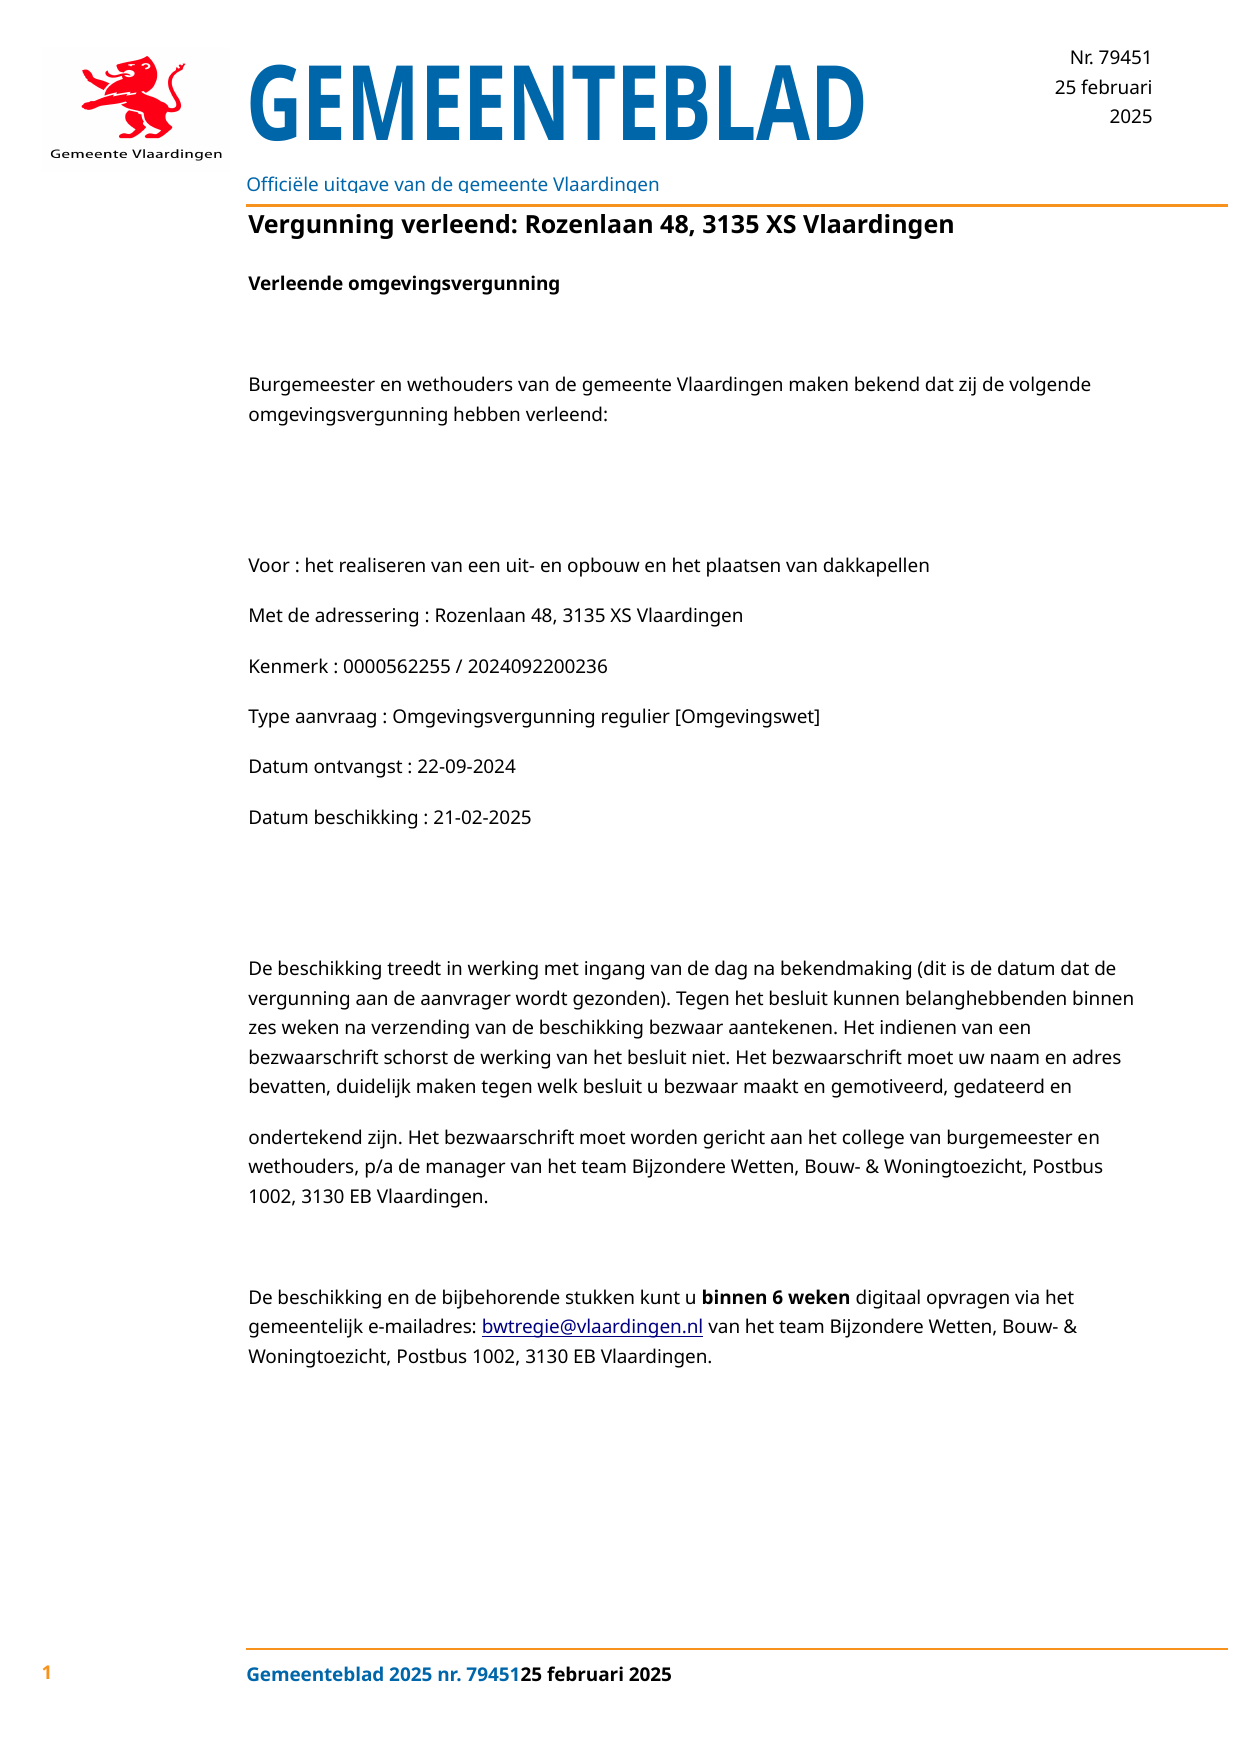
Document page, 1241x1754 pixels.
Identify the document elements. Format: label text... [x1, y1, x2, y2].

text Voor : het realiseren van een uit- en opbouw en het plaatsen van dakkapellen [248, 552, 1152, 578]
text Kenmerk : 0000562255 / 2024092200236 [248, 653, 1152, 678]
picture [41, 47, 231, 172]
text ondertekend zijn. Het bezwaarschrift moet worden gericht aan het college van burgemeester en wethouders, p/a de manager van het team Bijzondere Wetten, Bouw- & Woningtoezicht, Postbus 1002, 3130 EB Vlaardingen. [248, 1124, 1152, 1209]
text Met de adressering : Rozenlaan 48, 3135 XS Vlaardingen [248, 602, 1152, 628]
text Vergunning verleend: Rozenlaan 48, 3135 XS Vlaardingen [248, 207, 1152, 241]
text Datum beschikking : 21-02-2025 [248, 804, 1152, 830]
text Verleende omgevingsvergunning [248, 270, 1152, 296]
text Burgemeester en wethouders van de gemeente Vlaardingen maken bekend dat zij de volgende omgevingsvergunning hebben verleend: [248, 371, 1152, 426]
text De beschikking treedt in werking met ingang van de dag na bekendmaking (dit is de datum dat de vergunning aan de aanvrager wordt gezonden). Tegen het besluit kunnen belanghebbenden binnen zes weken na verzending van de beschikking bezwaar aantekenen. Het indienen van een bezwaarschrift schorst de werking van het besluit niet. Het bezwaarschrift moet uw naam en adres bevatten, duidelijk maken tegen welk besluit u bezwaar maakt en gemotiveerd, gedateerd en [248, 955, 1152, 1099]
text De beschikking en de bijbehorende stukken kunt u binnen 6 weken digitaal opvragen via het gemeentelijk e-mailadres: bwtregie@vlaardingen.nl van het team Bijzondere Wetten, Bouw- & Woningtoezicht, Postbus 1002, 3130 EB Vlaardingen. [248, 1284, 1152, 1369]
text Datum ontvangst : 22-09-2024 [248, 754, 1152, 779]
text Type aanvraag : Omgevingsvergunning regulier [Omgevingswet] [248, 703, 1152, 729]
